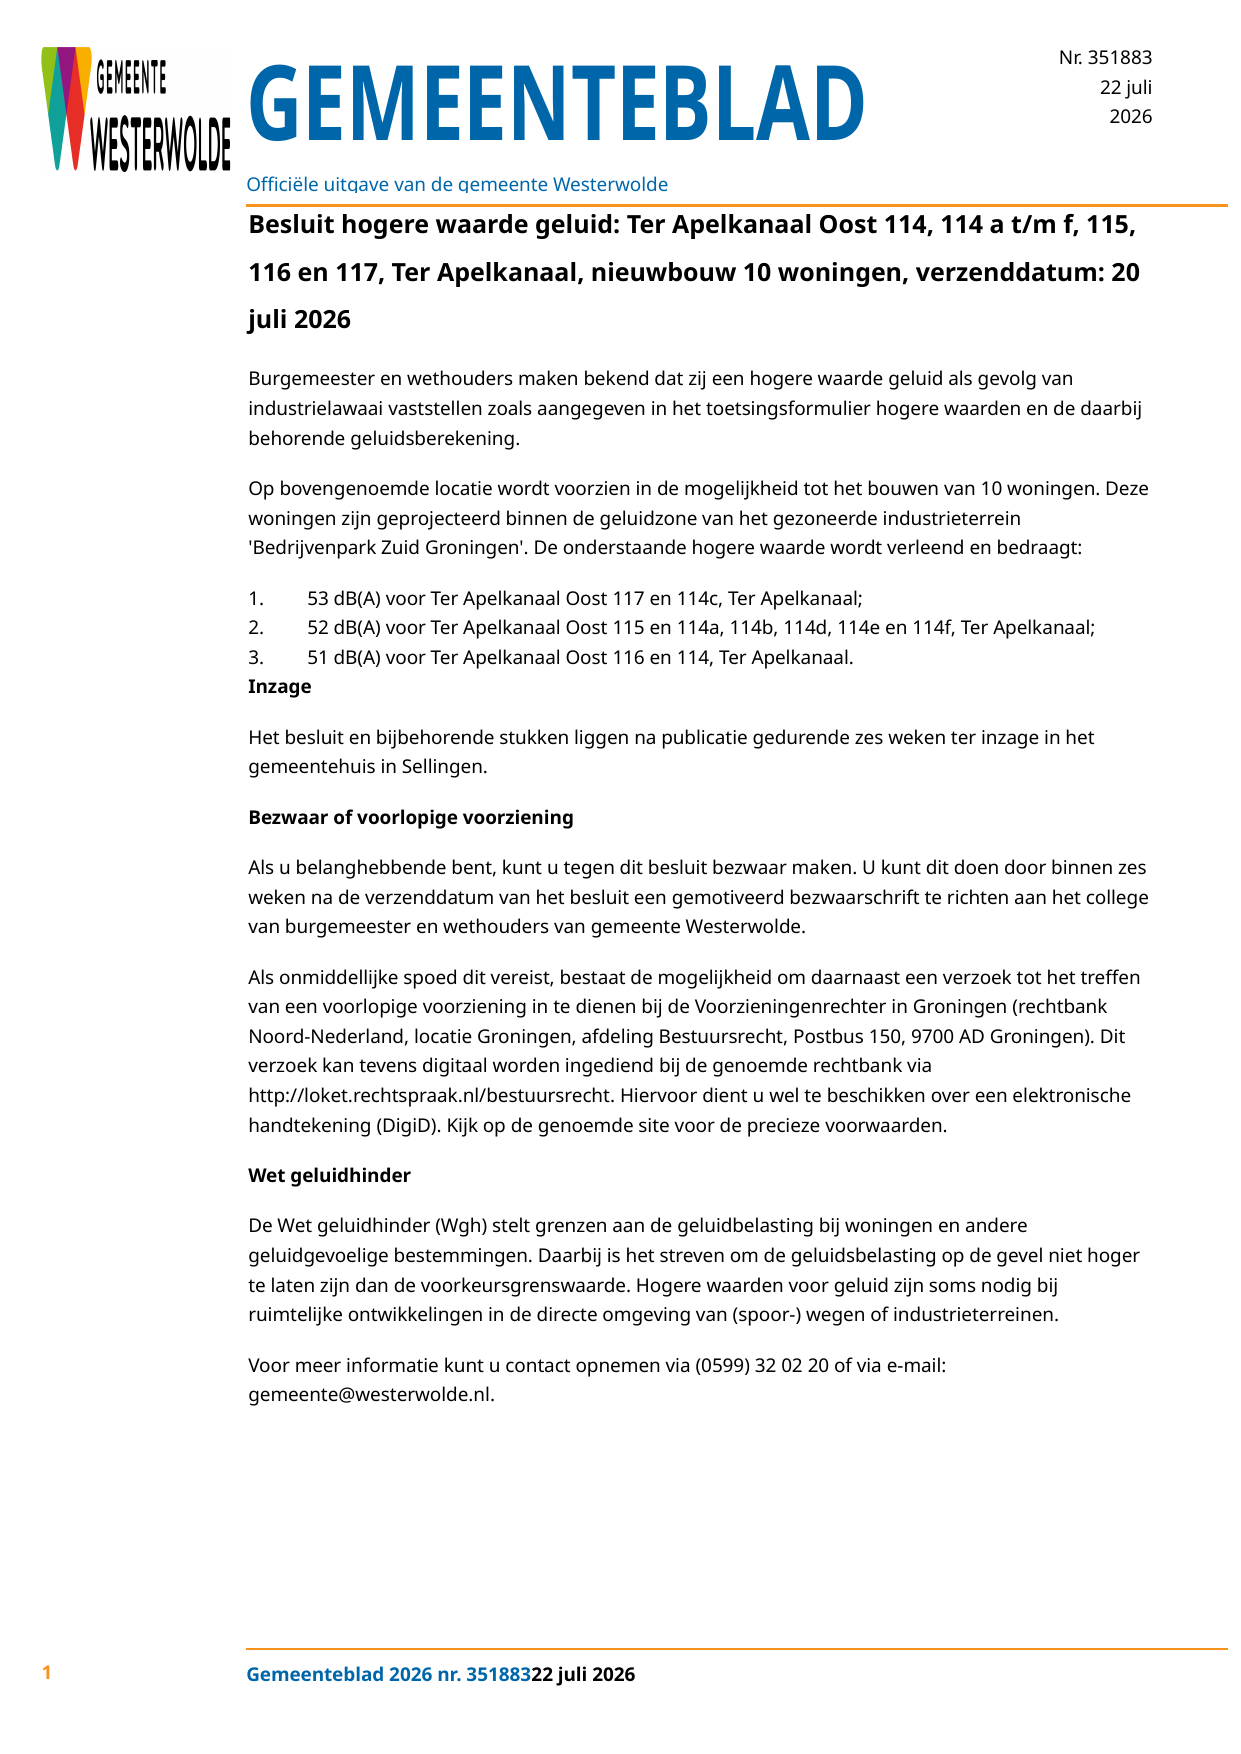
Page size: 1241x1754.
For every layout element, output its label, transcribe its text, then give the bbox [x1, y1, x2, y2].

text Bezwaar of voorlopige voorziening [248, 804, 1152, 829]
picture [41, 47, 231, 172]
list 52 dB(A) voor Ter Apelkanaal Oost 115 en 114a, 114b, 114d, 114e en 114f, Ter Apelkanaal; [248, 614, 1152, 640]
text Voor meer informatie kunt u contact opnemen via (0599) 32 02 20 of via e-mail: gemeente@westerwolde.nl. [248, 1352, 1152, 1407]
text Als onmiddellijke spoed dit vereist, bestaat de mogelijkheid om daarnaast een verzoek tot het treffen van een voorlopige voorziening in te dienen bij de Voorzieningenrechter in Groningen (rechtbank Noord-Nederland, locatie Groningen, afdeling Bestuursrecht, Postbus 150, 9700 AD Groningen). Dit verzoek kan tevens digitaal worden ingediend bij de genoemde rechtbank via http://loket.rechtspraak.nl/bestuursrecht. Hiervoor dient u wel te beschikken over een elektronische handtekening (DigiD). Kijk op de genoemde site voor de precieze voorwaarden. [248, 964, 1152, 1137]
text Het besluit en bijbehorende stukken liggen na publicatie gedurende zes weken ter inzage in het gemeentehuis in Sellingen. [248, 724, 1152, 779]
text Burgemeester en wethouders maken bekend dat zij een hogere waarde geluid als gevolg van industrielawaai vaststellen zoals aangegeven in het toetsingsformulier hogere waarden en de daarbij behorende geluidsberekening. [248, 366, 1152, 450]
text Als u belanghebbende bent, kunt u tegen dit besluit bezwaar maken. U kunt dit doen door binnen zes weken na de verzenddatum van het besluit een gemotiveerd bezwaarschrift te richten aan het college van burgemeester en wethouders van gemeente Westerwolde. [248, 854, 1152, 939]
list 53 dB(A) voor Ter Apelkanaal Oost 117 en 114c, Ter Apelkanaal; [248, 585, 1152, 610]
list 51 dB(A) voor Ter Apelkanaal Oost 116 en 114, Ter Apelkanaal. [248, 644, 1152, 669]
text Inzage [248, 673, 1152, 699]
text Op bovengenoemde locatie wordt voorzien in de mogelijkheid tot het bouwen van 10 woningen. Deze woningen zijn geprojecteerd binnen de geluidzone van het gezoneerde industrieterrein 'Bedrijvenpark Zuid Groningen'. De onderstaande hogere waarde wordt verleend en bedraagt: [248, 475, 1152, 560]
text Wet geluidhinder [248, 1162, 1152, 1188]
text Besluit hogere waarde geluid: Ter Apelkanaal Oost 114, 114 a t/m f, 115, 116 en 117, Ter Apelkanaal, nieuwbouw 10 woningen, verzenddatum: 20 juli 2026 [248, 207, 1152, 336]
text De Wet geluidhinder (Wgh) stelt grenzen aan de geluidbelasting bij woningen en andere geluidgevoelige bestemmingen. Daarbij is het streven om de geluidsbelasting op de gevel niet hoger te laten zijn dan de voorkeursgrenswaarde. Hogere waarden voor geluid zijn soms nodig bij ruimtelijke ontwikkelingen in de directe omgeving van (spoor-) wegen of industrieterreinen. [248, 1213, 1152, 1327]
